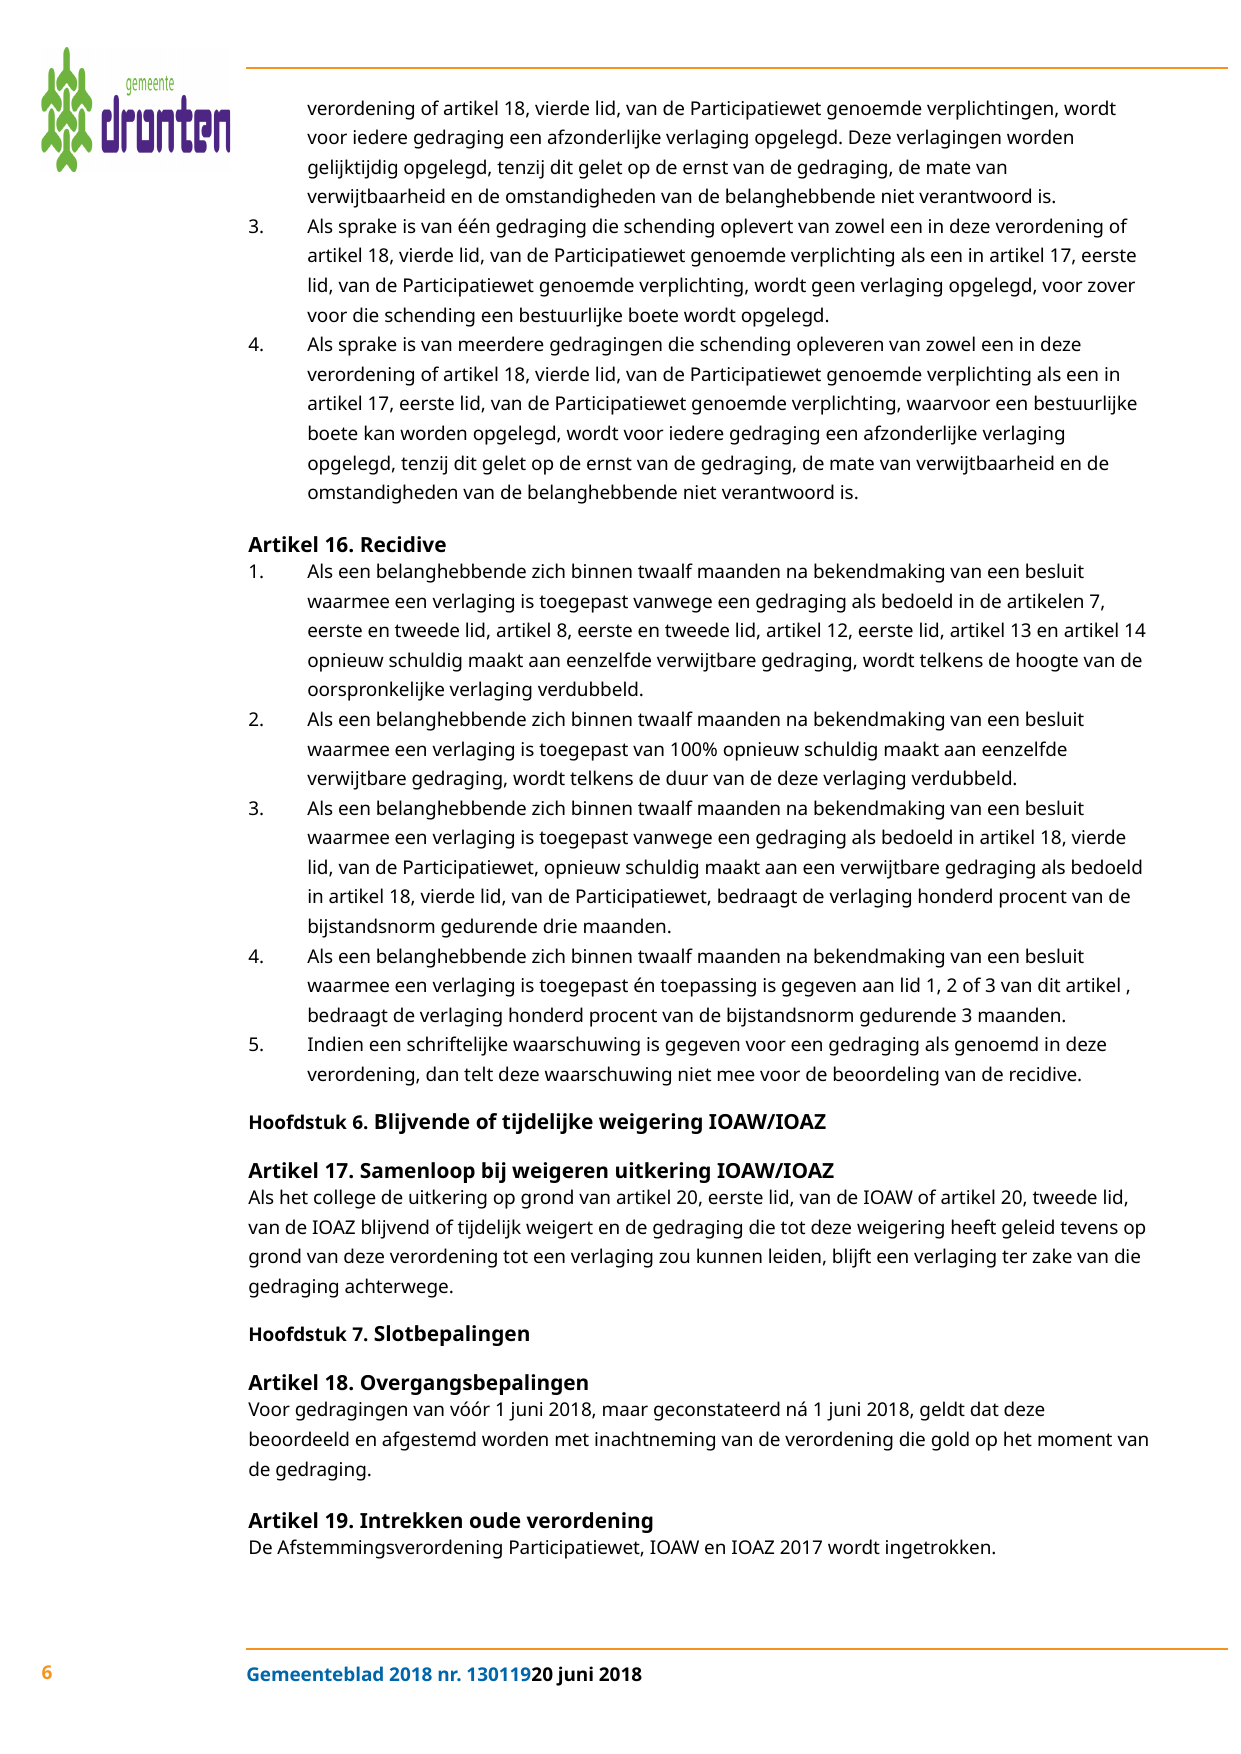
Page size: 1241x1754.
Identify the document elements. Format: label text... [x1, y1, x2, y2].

text Artikel 19. Intrekken oude verordening [248, 1506, 1152, 1534]
text Voor gedragingen van vóór 1 juni 2018, maar geconstateerd ná 1 juni 2018, geldt dat deze beoordeeld en afgestemd worden met inachtneming van de verordening die gold op het moment van de gedraging. [248, 1397, 1152, 1481]
text Hoofdstuk 7. Slotbepalingen [248, 1319, 1152, 1347]
list Als een belanghebbende zich binnen twaalf maanden na bekendmaking van een besluit waarmee een verlaging is toegepast vanwege een gedraging als bedoeld in de artikelen 7, eerste en tweede lid, artikel 8, eerste en tweede lid, artikel 12, eerste lid, artikel 13 en artikel 14 opnieuw schuldig maakt aan eenzelfde verwijtbare gedraging, wordt telkens de hoogte van de oorspronkelijke verlaging verdubbeld. [248, 558, 1152, 702]
picture [41, 47, 231, 172]
list Als een belanghebbende zich binnen twaalf maanden na bekendmaking van een besluit waarmee een verlaging is toegepast vanwege een gedraging als bedoeld in artikel 18, vierde lid, van de Participatiewet, opnieuw schuldig maakt aan een verwijtbare gedraging als bedoeld in artikel 18, vierde lid, van de Participatiewet, bedraagt de verlaging honderd procent van de bijstandsnorm gedurende drie maanden. [248, 795, 1152, 939]
list Als een belanghebbende zich binnen twaalf maanden na bekendmaking van een besluit waarmee een verlaging is toegepast én toepassing is gegeven aan lid 1, 2 of 3 van dit artikel , bedraagt de verlaging honderd procent van de bijstandsnorm gedurende 3 maanden. [248, 943, 1152, 1028]
list verordening of artikel 18, vierde lid, van de Participatiewet genoemde verplichtingen, wordt voor iedere gedraging een afzonderlijke verlaging opgelegd. Deze verlagingen worden gelijktijdig opgelegd, tenzij dit gelet op de ernst van de gedraging, de mate van verwijtbaarheid en de omstandigheden van de belanghebbende niet verantwoord is. [248, 95, 1152, 209]
list Als een belanghebbende zich binnen twaalf maanden na bekendmaking van een besluit waarmee een verlaging is toegepast van 100% opnieuw schuldig maakt aan eenzelfde verwijtbare gedraging, wordt telkens de duur van de deze verlaging verdubbeld. [248, 706, 1152, 791]
text Als het college de uitkering op grond van artikel 20, eerste lid, van de IOAW of artikel 20, tweede lid, van de IOAZ blijvend of tijdelijk weigert en de gedraging die tot deze weigering heeft geleid tevens op grond van deze verordening tot een verlaging zou kunnen leiden, blijft een verlaging ter zake van die gedraging achterwege. [248, 1184, 1152, 1299]
list Als sprake is van één gedraging die schending oplevert van zowel een in deze verordening of artikel 18, vierde lid, van de Participatiewet genoemde verplichting als een in artikel 17, eerste lid, van de Participatiewet genoemde verplichting, wordt geen verlaging opgelegd, voor zover voor die schending een bestuurlijke boete wordt opgelegd. [248, 213, 1152, 328]
text Hoofdstuk 6. Blijvende of tijdelijke weigering IOAW/IOAZ [248, 1107, 1152, 1135]
text Artikel 18. Overgangsbepalingen [248, 1368, 1152, 1397]
text De Afstemmingsverordening Participatiewet, IOAW en IOAZ 2017 wordt ingetrokken. [248, 1534, 1152, 1560]
list Als sprake is van meerdere gedragingen die schending opleveren van zowel een in deze verordening of artikel 18, vierde lid, van de Participatiewet genoemde verplichting als een in artikel 17, eerste lid, van de Participatiewet genoemde verplichting, waarvoor een bestuurlijke boete kan worden opgelegd, wordt voor iedere gedraging een afzonderlijke verlaging opgelegd, tenzij dit gelet op de ernst van de gedraging, de mate van verwijtbaarheid en de omstandigheden van de belanghebbende niet verantwoord is. [248, 331, 1152, 505]
text Artikel 16. Recidive [248, 530, 1152, 558]
text Artikel 17. Samenloop bij weigeren uitkering IOAW/IOAZ [248, 1156, 1152, 1184]
list Indien een schriftelijke waarschuwing is gegeven voor een gedraging als genoemd in deze verordening, dan telt deze waarschuwing niet mee voor de beoordeling van de recidive. [248, 1032, 1152, 1087]
